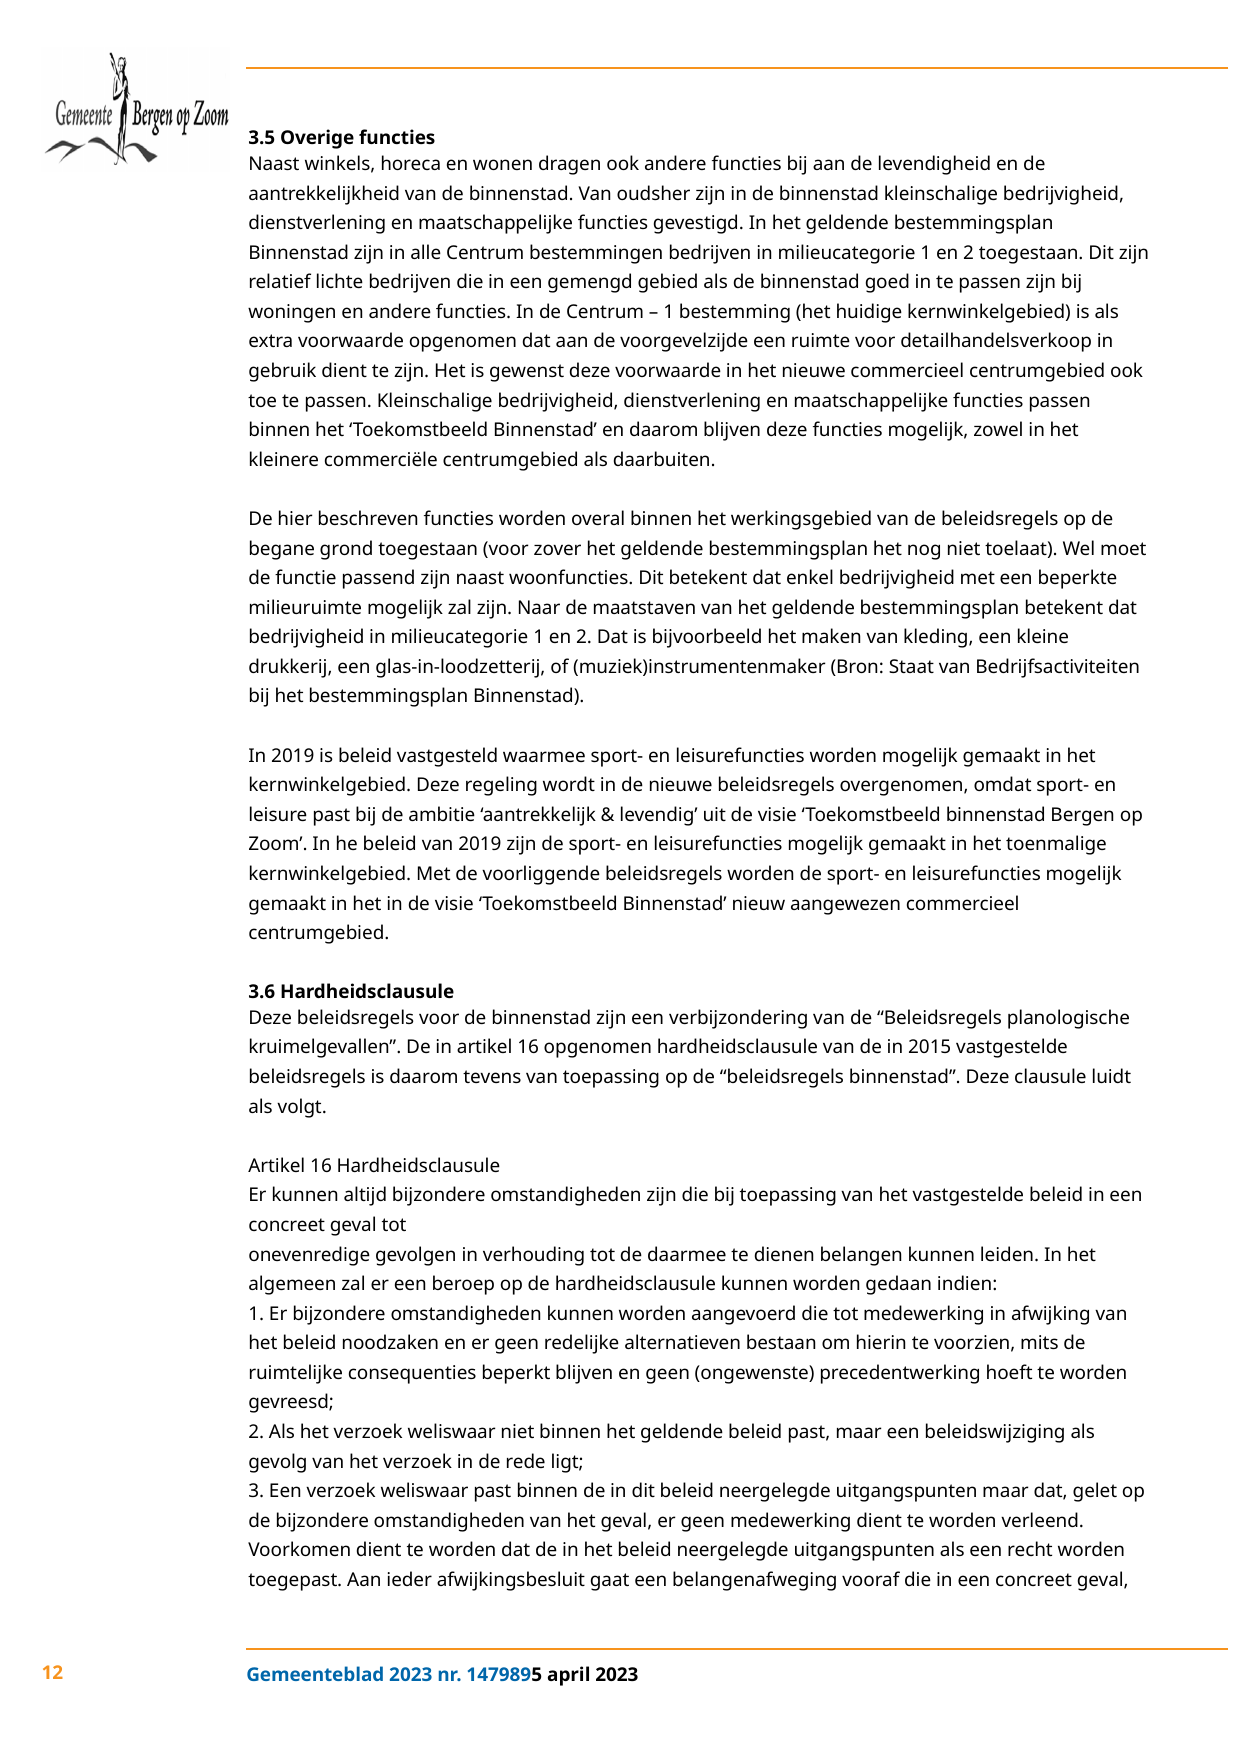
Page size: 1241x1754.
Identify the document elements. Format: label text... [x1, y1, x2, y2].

text Deze beleidsregels voor de binnenstad zijn een verbijzondering van de “Beleidsregels planologische kruimelgevallen”. De in artikel 16 opgenomen hardheidsclausule van de in 2015 vastgestelde beleidsregels is daarom tevens van toepassing op de “beleidsregels binnenstad”. Deze clausule luidt als volgt. [248, 1004, 1152, 1119]
text onevenredige gevolgen in verhouding tot de daarmee te dienen belangen kunnen leiden. In het algemeen zal er een beroep op de hardheidsclausule kunnen worden gedaan indien: [248, 1241, 1152, 1296]
text Artikel 16 Hardheidsclausule [248, 1152, 1152, 1178]
text De hier beschreven functies worden overal binnen het werkingsgebied van de beleidsregels op de begane grond toegestaan (voor zover het geldende bestemmingsplan het nog niet toelaat). Wel moet de functie passend zijn naast woonfuncties. Dit betekent dat enkel bedrijvigheid met een beperkte milieuruimte mogelijk zal zijn. Naar de maatstaven van het geldende bestemmingsplan betekent dat bedrijvigheid in milieucategorie 1 en 2. Dat is bijvoorbeeld het maken van kleding, een kleine drukkerij, een glas-in-loodzetterij, of (muziek)instrumentenmaker (Bron: Staat van Bedrijfsactiviteiten bij het bestemmingsplan Binnenstad). [248, 505, 1152, 708]
text 3.6 Hardheidsclausule [248, 978, 1152, 1004]
text Naast winkels, horeca en wonen dragen ook andere functies bij aan de levendigheid en de aantrekkelijkheid van de binnenstad. Van oudsher zijn in de binnenstad kleinschalige bedrijvigheid, dienstverlening en maatschappelijke functies gevestigd. In het geldende bestemmingsplan Binnenstad zijn in alle Centrum bestemmingen bedrijven in milieucategorie 1 en 2 toegestaan. Dit zijn relatief lichte bedrijven die in een gemengd gebied als de binnenstad goed in te passen zijn bij woningen en andere functies. In de Centrum – 1 bestemming (het huidige kernwinkelgebied) is als extra voorwaarde opgenomen dat aan de voorgevelzijde een ruimte voor detailhandelsverkoop in gebruik dient te zijn. Het is gewenst deze voorwaarde in het nieuwe commercieel centrumgebied ook toe te passen. Kleinschalige bedrijvigheid, dienstverlening en maatschappelijke functies passen binnen het ‘Toekomstbeeld Binnenstad’ en daarom blijven deze functies mogelijk, zowel in het kleinere commerciële centrumgebied als daarbuiten. [248, 150, 1152, 472]
text 1. Er bijzondere omstandigheden kunnen worden aangevoerd die tot medewerking in afwijking van het beleid noodzaken en er geen redelijke alternatieven bestaan om hierin te voorzien, mits de ruimtelijke consequenties beperkt blijven en geen (ongewenste) precedentwerking hoeft te worden gevreesd; [248, 1300, 1152, 1414]
text Er kunnen altijd bijzondere omstandigheden zijn die bij toepassing van het vastgestelde beleid in een concreet geval tot [248, 1182, 1152, 1237]
text 3.5 Overige functies [248, 124, 1152, 150]
text 2. Als het verzoek weliswaar niet binnen het geldende beleid past, maar een beleidswijziging als gevolg van het verzoek in de rede ligt; [248, 1418, 1152, 1474]
text 3. Een verzoek weliswaar past binnen de in dit beleid neergelegde uitgangspunten maar dat, gelet op de bijzondere omstandigheden van het geval, er geen medewerking dient te worden verleend. Voorkomen dient te worden dat de in het beleid neergelegde uitgangspunten als een recht worden toegepast. Aan ieder afwijkingsbesluit gaat een belangenafweging vooraf die in een concreet geval, [248, 1477, 1152, 1592]
picture [41, 47, 231, 172]
text In 2019 is beleid vastgesteld waarmee sport- en leisurefuncties worden mogelijk gemaakt in het kernwinkelgebied. Deze regeling wordt in de nieuwe beleidsregels overgenomen, omdat sport- en leisure past bij de ambitie ‘aantrekkelijk & levendig’ uit de visie ‘Toekomstbeeld binnenstad Bergen op Zoom’. In he beleid van 2019 zijn de sport- en leisurefuncties mogelijk gemaakt in het toenmalige kernwinkelgebied. Met de voorliggende beleidsregels worden de sport- en leisurefuncties mogelijk gemaakt in het in de visie ‘Toekomstbeeld Binnenstad’ nieuw aangewezen commercieel centrumgebied. [248, 742, 1152, 945]
